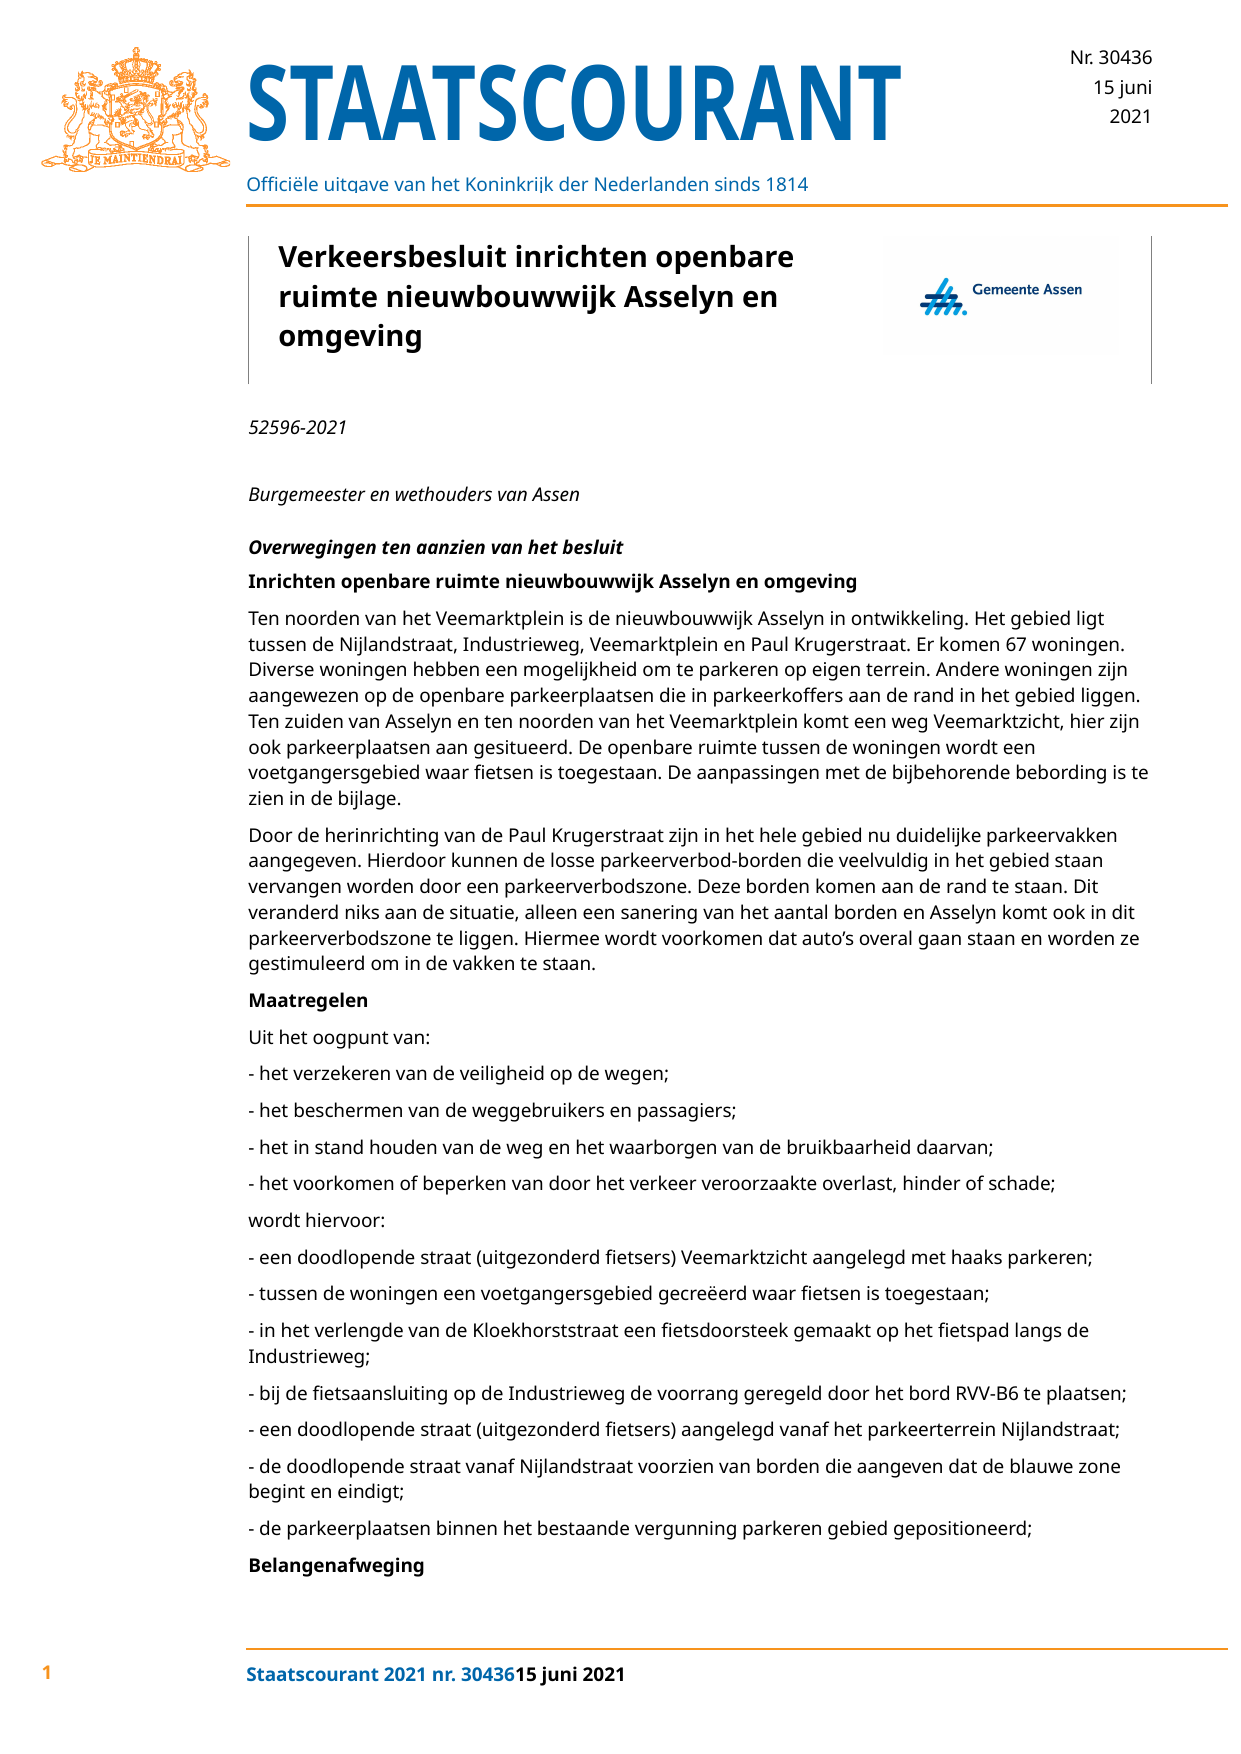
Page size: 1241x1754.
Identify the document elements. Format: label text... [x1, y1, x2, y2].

text - het verzekeren van de veiligheid op de wegen; [248, 1061, 1152, 1086]
text - het in stand houden van de weg en het waarborgen van de bruikbaarheid daarvan; [248, 1134, 1152, 1160]
text - het beschermen van de weggebruikers en passagiers; [248, 1097, 1152, 1123]
table_header Verkeersbesluit inrichten openbare ruimte nieuwbouwwijk Asselyn en omgeving [249, 236, 850, 384]
picture [882, 236, 1119, 355]
text - een doodlopende straat (uitgezonderd fietsers) aangelegd vanaf het parkeerterrein Nijlandstraat; [248, 1416, 1152, 1442]
table_header [850, 236, 1151, 384]
text Belangenafweging [248, 1552, 1152, 1578]
text Ten noorden van het Veemarktplein is de nieuwbouwwijk Asselyn in ontwikkeling. Het gebied ligt tussen de Nijlandstraat, Industrieweg, Veemarktplein en Paul Krugerstraat. Er komen 67 woningen. Diverse woningen hebben een mogelijkheid om te parkeren op eigen terrein. Andere woningen zijn aangewezen op de openbare parkeerplaatsen die in parkeerkoffers aan de rand in het gebied liggen. Ten zuiden van Asselyn en ten noorden van het Veemarktplein komt een weg Veemarktzicht, hier zijn ook parkeerplaatsen aan gesitueerd. De openbare ruimte tussen de woningen wordt een voetgangersgebied waar fietsen is toegestaan. De aanpassingen met de bijbehorende bebording is te zien in de bijlage. [248, 605, 1152, 811]
text Uit het oogpunt van: [248, 1024, 1152, 1050]
text - een doodlopende straat (uitgezonderd fietsers) Veemarktzicht aangelegd met haaks parkeren; [248, 1244, 1152, 1270]
text wordt hiervoor: [248, 1207, 1152, 1233]
text - de doodlopende straat vanaf Nijlandstraat voorzien van borden die aangeven dat de blauwe zone begint en eindigt; [248, 1453, 1152, 1504]
text - in het verlengde van de Kloekhorststraat een fietsdoorsteek gemaakt op het fietspad langs de Industrieweg; [248, 1317, 1152, 1369]
text Inrichten openbare ruimte nieuwbouwwijk Asselyn en omgeving [248, 568, 1152, 594]
text - bij de fietsaansluiting op de Industrieweg de voorrang geregeld door het bord RVV-B6 te plaatsen; [248, 1380, 1152, 1405]
text Maatregelen [248, 987, 1152, 1013]
text Door de herinrichting van de Paul Krugerstraat zijn in het hele gebied nu duidelijke parkeervakken aangegeven. Hierdoor kunnen de losse parkeerverbod-borden die veelvuldig in het gebied staan vervangen worden door een parkeerverbodszone. Deze borden komen aan de rand te staan. Dit veranderd niks aan de situatie, alleen een sanering van het aantal borden en Asselyn komt ook in dit parkeerverbodszone te liggen. Hiermee wordt voorkomen dat auto’s overal gaan staan en worden ze gestimuleerd om in de vakken te staan. [248, 822, 1152, 976]
text Burgemeester en wethouders van Assen [248, 482, 1152, 507]
text 52596-2021 [248, 414, 1152, 440]
text Overwegingen ten aanzien van het besluit [248, 534, 1152, 560]
picture [41, 47, 231, 172]
text - de parkeerplaatsen binnen het bestaande vergunning parkeren gebied gepositioneerd; [248, 1515, 1152, 1541]
text - tussen de woningen een voetgangersgebied gecreëerd waar fietsen is toegestaan; [248, 1281, 1152, 1306]
text - het voorkomen of beperken van door het verkeer veroorzaakte overlast, hinder of schade; [248, 1171, 1152, 1196]
